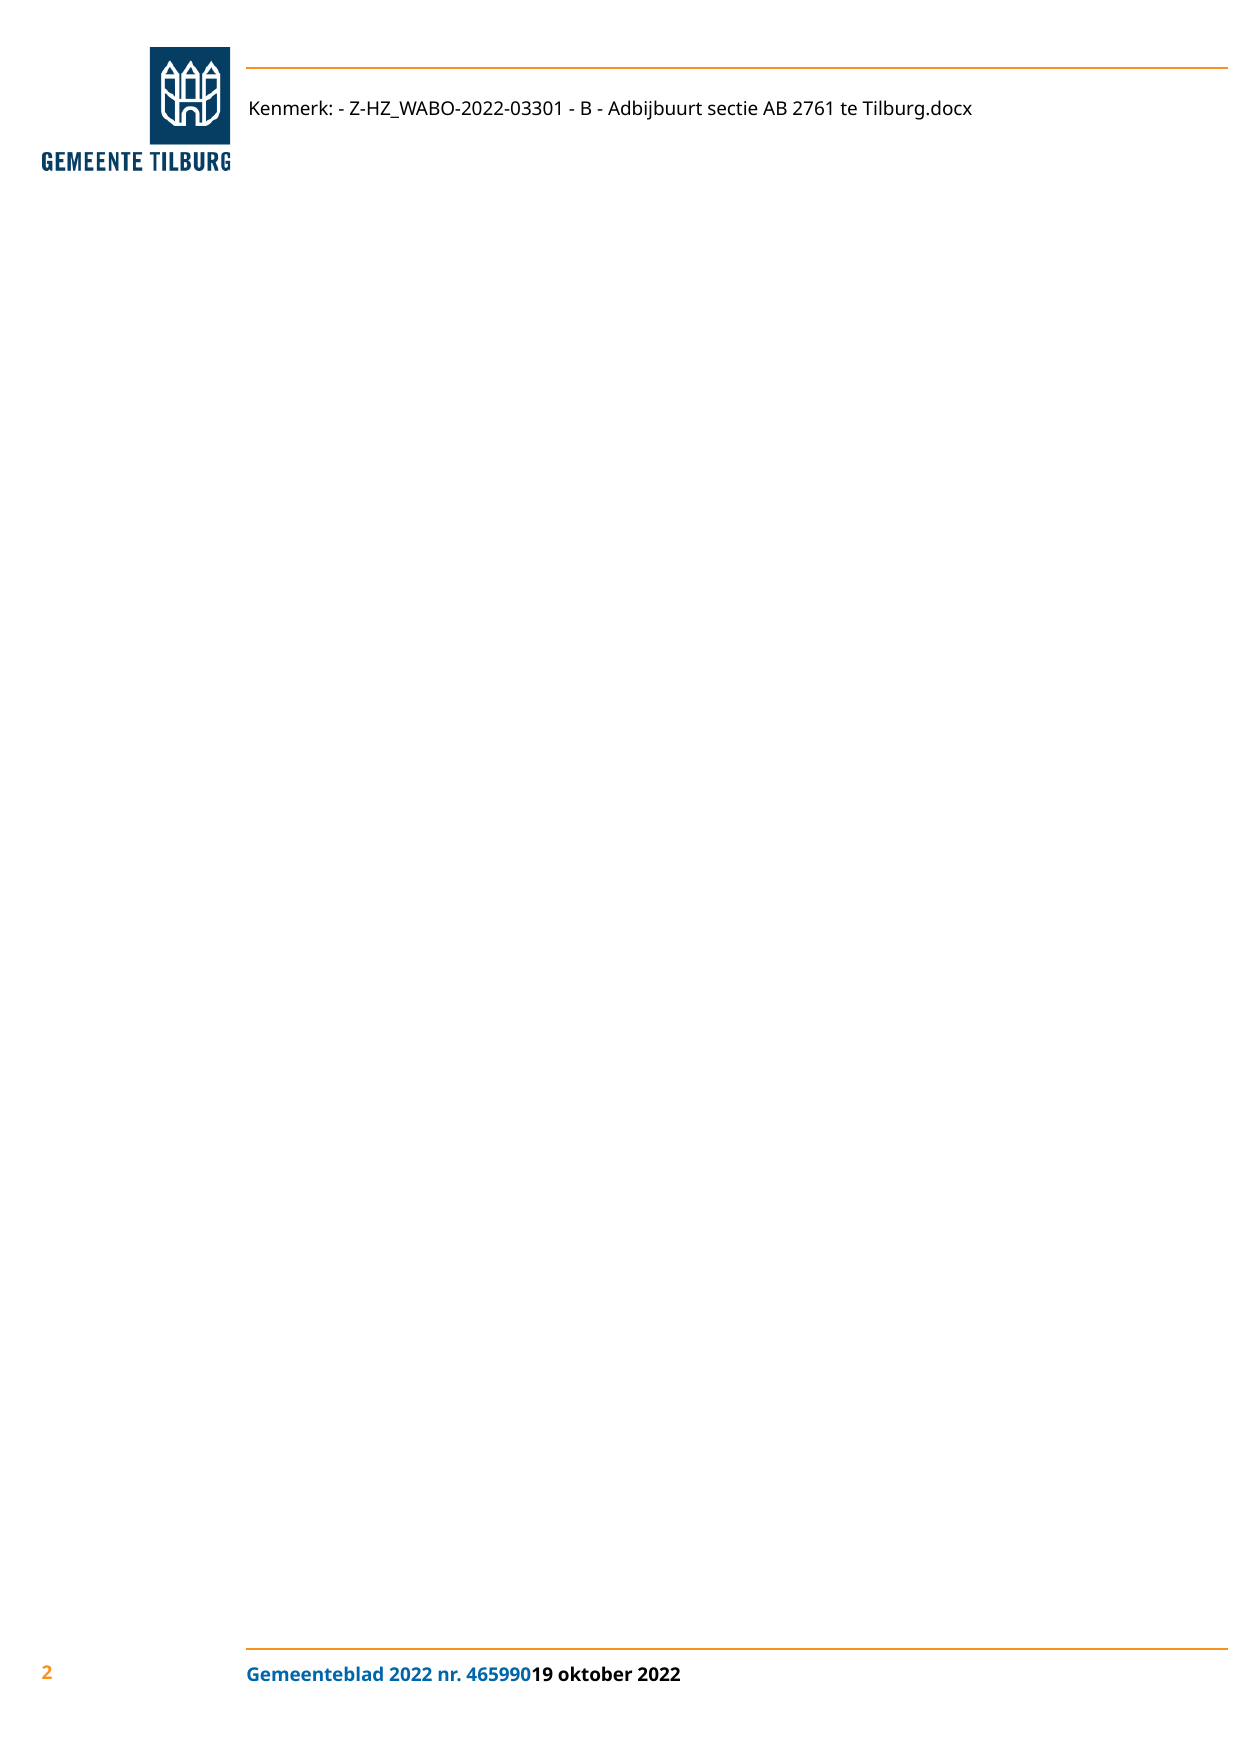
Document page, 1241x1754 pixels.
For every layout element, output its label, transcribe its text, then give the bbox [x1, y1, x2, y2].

picture [41, 47, 231, 172]
text Kenmerk: - Z-HZ_WABO-2022-03301 - B - Adbijbuurt sectie AB 2761 te Tilburg.docx [248, 95, 1152, 121]
